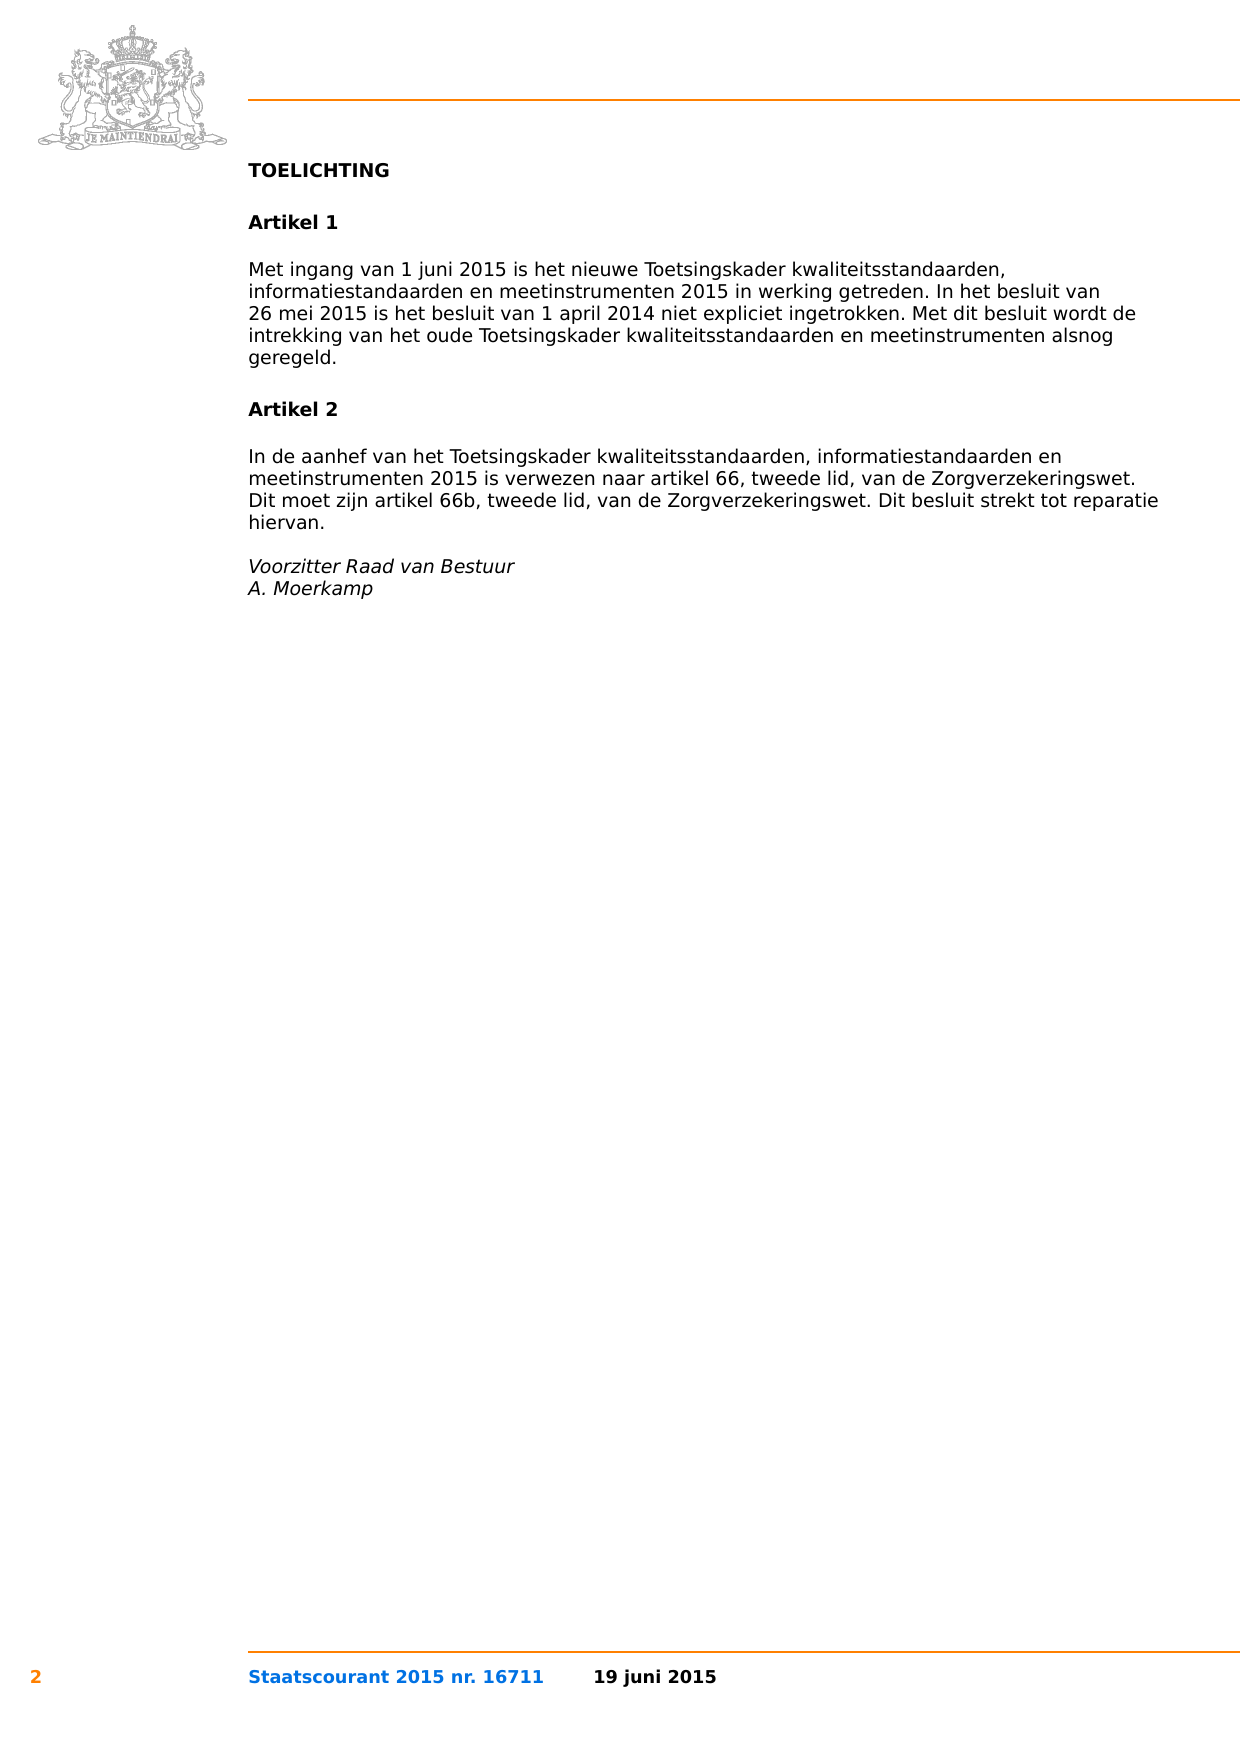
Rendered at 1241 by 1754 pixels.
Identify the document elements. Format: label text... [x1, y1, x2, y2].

picture [38, 25, 227, 150]
text Met ingang van 1 juni 2015 is het nieuwe Toetsingskader kwaliteitsstandaarden, informatiestandaarden en meetinstrumenten 2015 in werking getreden. In het besluit van 26 mei 2015 is het besluit van 1 april 2014 niet expliciet ingetrokken. Met dit besluit wordt de intrekking van het oude Toetsingskader kwaliteitsstandaarden en meetinstrumenten alsnog geregeld. [248, 259, 1163, 369]
subtitle Artikel 2 [248, 399, 1163, 421]
subtitle TOELICHTING [248, 160, 1163, 182]
text Voorzitter Raad van Bestuur A. Moerkamp [248, 556, 1163, 599]
text In de aanhef van het Toetsingskader kwaliteitsstandaarden, informatiestandaarden en meetinstrumenten 2015 is verwezen naar artikel 66, tweede lid, van de Zorgverzekeringswet. Dit moet zijn artikel 66b, tweede lid, van de Zorgverzekeringswet. Dit besluit strekt tot reparatie hiervan. [248, 446, 1163, 534]
subtitle Artikel 1 [248, 212, 1163, 234]
